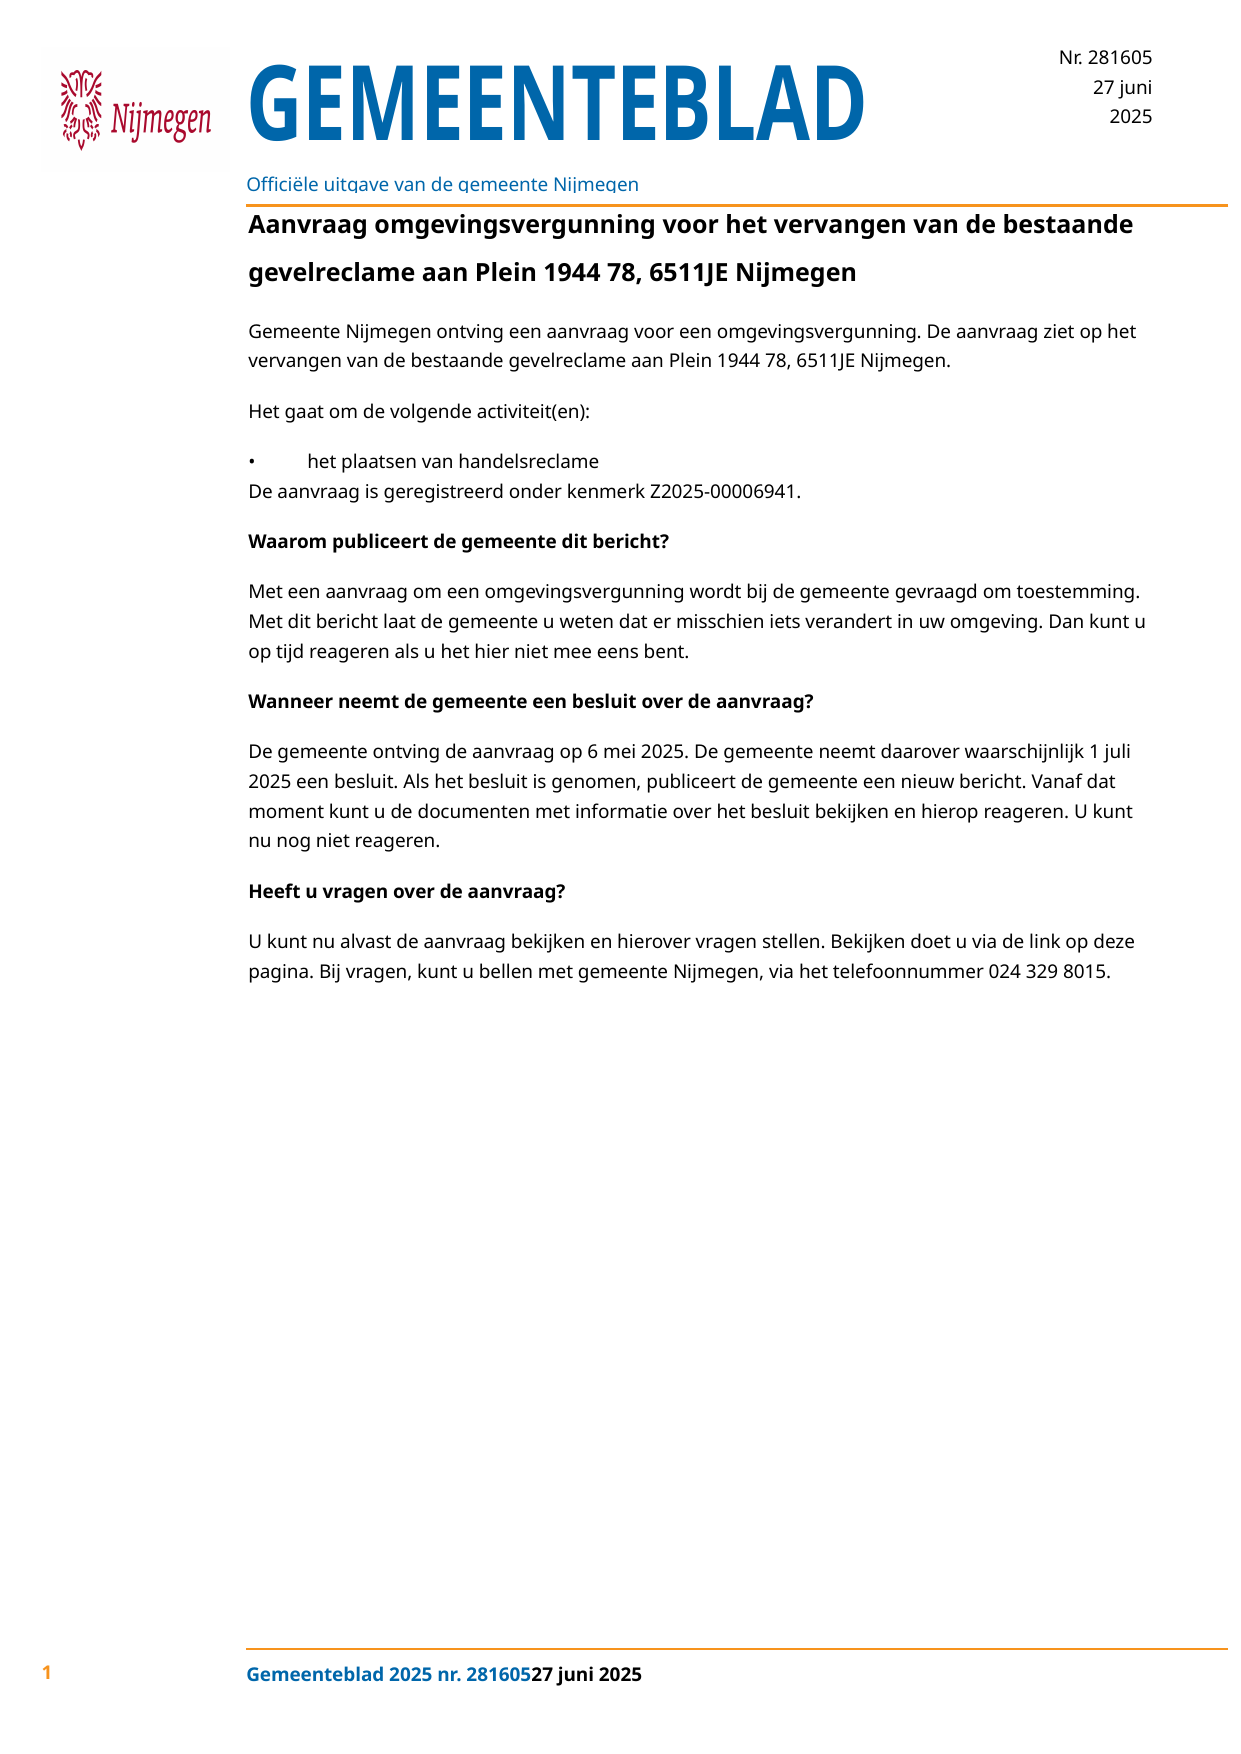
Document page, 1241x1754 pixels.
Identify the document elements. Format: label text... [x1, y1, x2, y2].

text De aanvraag is geregistreerd onder kenmerk Z2025-00006941. [248, 478, 1152, 504]
list het plaatsen van handelsreclame [248, 448, 1152, 474]
text Heeft u vragen over de aanvraag? [248, 878, 1152, 904]
text Wanneer neemt de gemeente een besluit over de aanvraag? [248, 688, 1152, 714]
text U kunt nu alvast de aanvraag bekijken en hierover vragen stellen. Bekijken doet u via de link op deze pagina. Bij vragen, kunt u bellen met gemeente Nijmegen, via het telefoonnummer 024 329 8015. [248, 928, 1152, 984]
text Met een aanvraag om een omgevingsvergunning wordt bij de gemeente gevraagd om toestemming. Met dit bericht laat de gemeente u weten dat er misschien iets verandert in uw omgeving. Dan kunt u op tijd reageren als u het hier niet mee eens bent. [248, 579, 1152, 664]
picture [41, 47, 231, 172]
text Het gaat om de volgende activiteit(en): [248, 398, 1152, 424]
text De gemeente ontving de aanvraag op 6 mei 2025. De gemeente neemt daarover waarschijnlijk 1 juli 2025 een besluit. Als het besluit is genomen, publiceert de gemeente een nieuw bericht. Vanaf dat moment kunt u de documenten met informatie over het besluit bekijken en hierop reageren. U kunt nu nog niet reageren. [248, 739, 1152, 853]
text Aanvraag omgevingsvergunning voor het vervangen van de bestaande gevelreclame aan Plein 1944 78, 6511JE Nijmegen [248, 207, 1152, 288]
text Gemeente Nijmegen ontving een aanvraag voor een omgevingsvergunning. De aanvraag ziet op het vervangen van de bestaande gevelreclame aan Plein 1944 78, 6511JE Nijmegen. [248, 318, 1152, 373]
text Waarom publiceert de gemeente dit bericht? [248, 528, 1152, 554]
